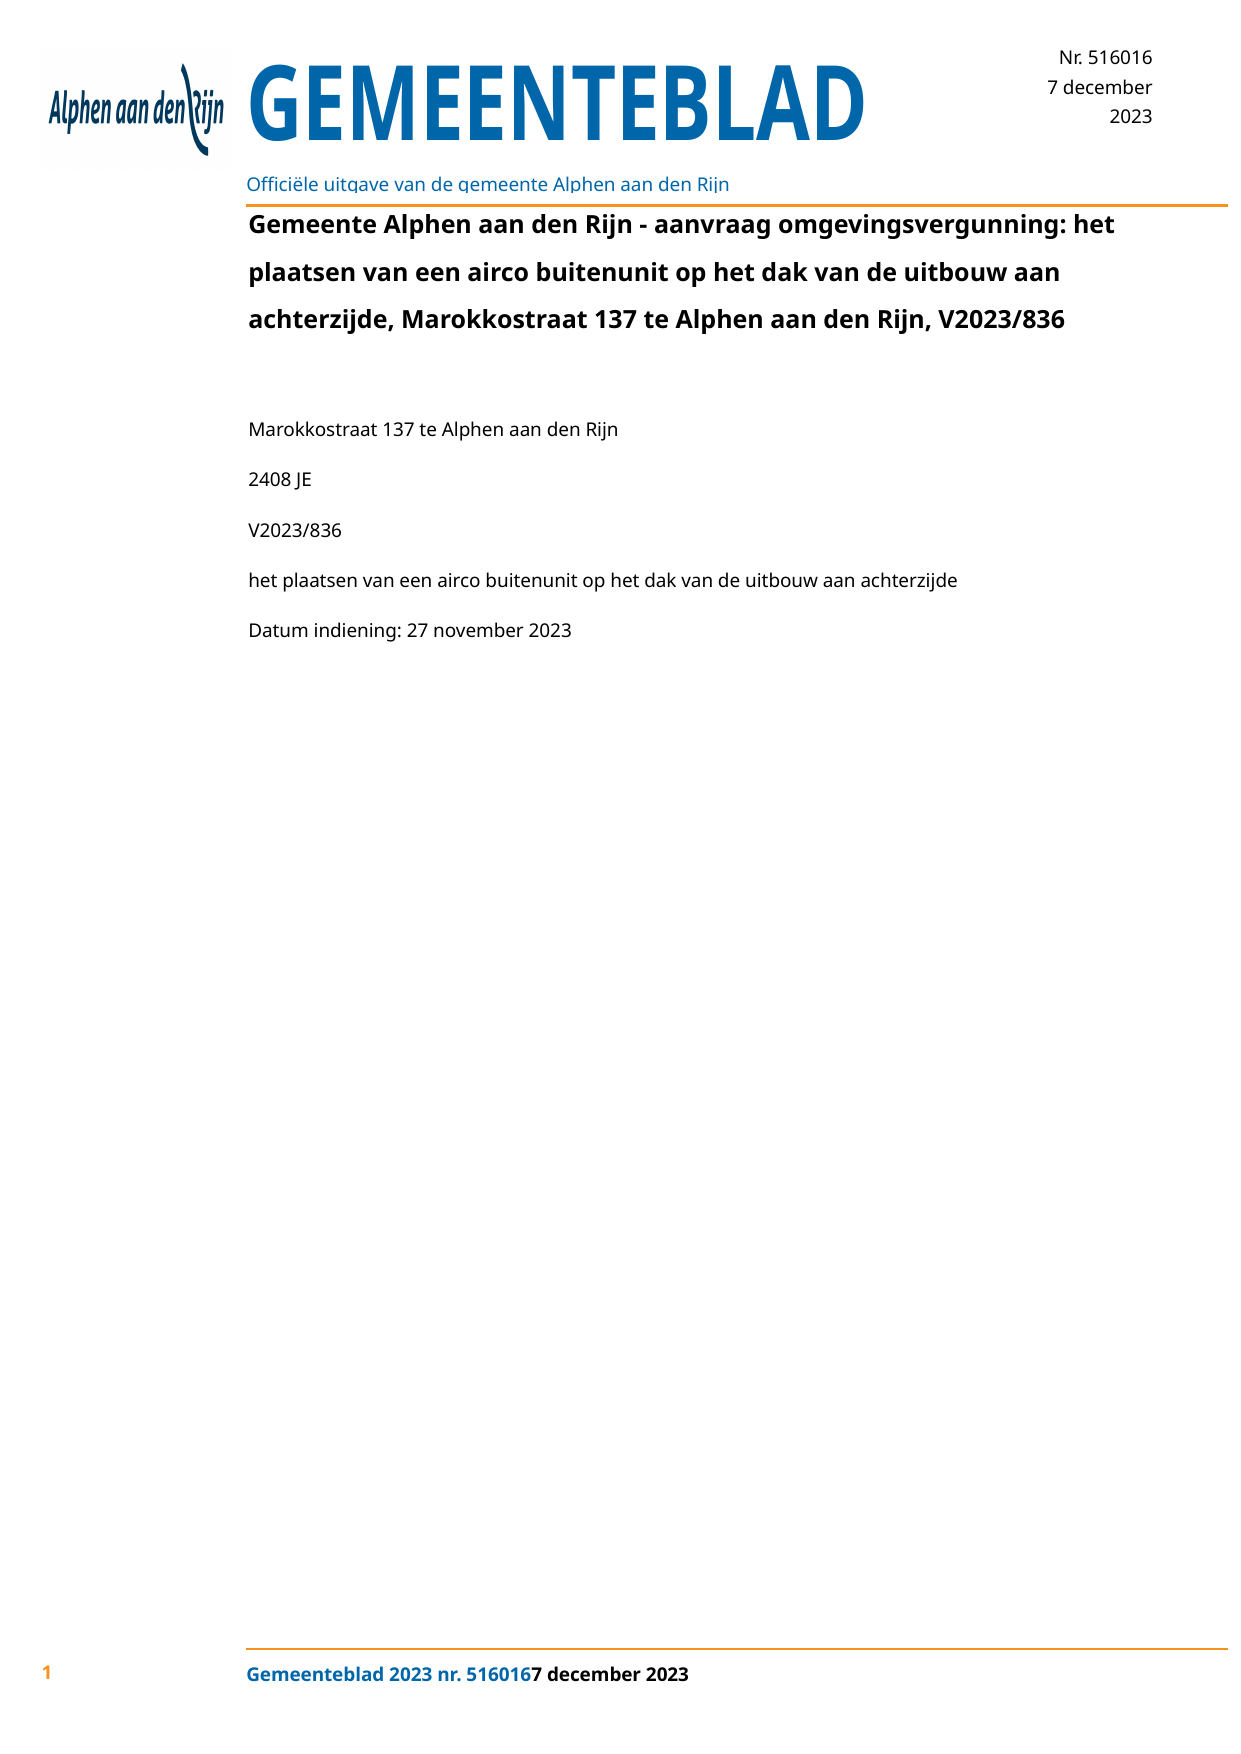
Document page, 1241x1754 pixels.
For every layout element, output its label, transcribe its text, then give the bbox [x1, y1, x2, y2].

text 2408 JE [248, 466, 1152, 492]
picture [41, 47, 231, 172]
text V2023/836 [248, 517, 1152, 542]
text Datum indiening: 27 november 2023 [248, 618, 1152, 643]
text het plaatsen van een airco buitenunit op het dak van de uitbouw aan achterzijde [248, 567, 1152, 593]
text Gemeente Alphen aan den Rijn - aanvraag omgevingsvergunning: het plaatsen van een airco buitenunit op het dak van de uitbouw aan achterzijde, Marokkostraat 137 te Alphen aan den Rijn, V2023/836 [248, 207, 1152, 336]
text Marokkostraat 137 te Alphen aan den Rijn [248, 416, 1152, 442]
